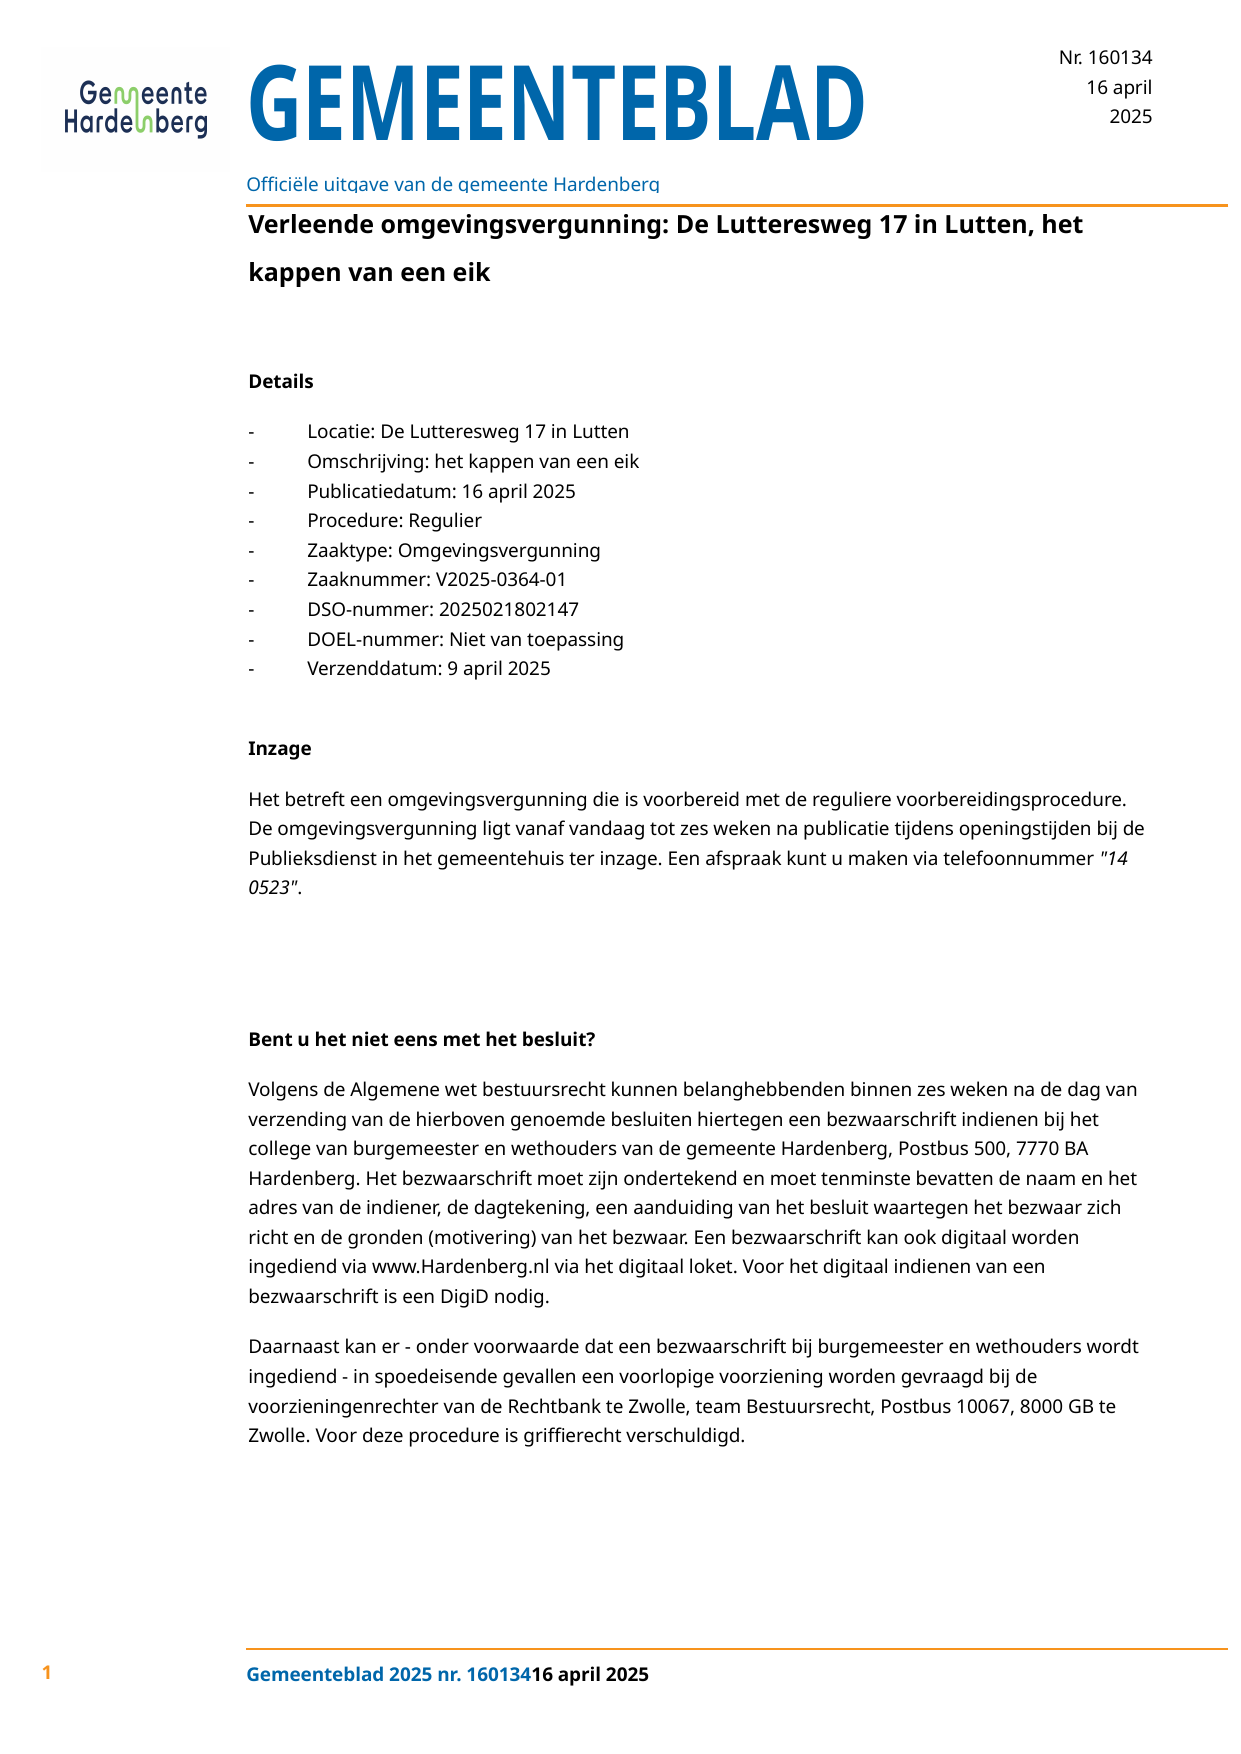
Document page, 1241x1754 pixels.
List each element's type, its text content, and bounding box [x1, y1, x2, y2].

list Publicatiedatum: 16 april 2025 [248, 478, 1152, 504]
list Zaaktype: Omgevingsvergunning [248, 537, 1152, 563]
text Inzage [248, 735, 1152, 761]
text Details [248, 368, 1152, 394]
text Verleende omgevingsvergunning: De Lutteresweg 17 in Lutten, het kappen van een eik [248, 207, 1152, 288]
list Verzenddatum: 9 april 2025 [248, 655, 1152, 681]
text Bent u het niet eens met het besluit? [248, 1026, 1152, 1052]
list Omschrijving: het kappen van een eik [248, 448, 1152, 474]
list Locatie: De Lutteresweg 17 in Lutten [248, 419, 1152, 444]
text Het betreft een omgevingsvergunning die is voorbereid met de reguliere voorbereidingsprocedure. De omgevingsvergunning ligt vanaf vandaag tot zes weken na publicatie tijdens openingstijden bij de Publieksdienst in het gemeentehuis ter inzage. Een afspraak kunt u maken via telefoonnummer "14 0523". [248, 786, 1152, 900]
text Daarnaast kan er - onder voorwaarde dat een bezwaarschrift bij burgemeester en wethouders wordt ingediend - in spoedeisende gevallen een voorlopige voorziening worden gevraagd bij de voorzieningenrechter van de Rechtbank te Zwolle, team Bestuursrecht, Postbus 10067, 8000 GB te Zwolle. Voor deze procedure is griffierecht verschuldigd. [248, 1334, 1152, 1448]
list DSO-nummer: 2025021802147 [248, 596, 1152, 622]
list Zaaknummer: V2025-0364-01 [248, 567, 1152, 592]
picture [41, 47, 231, 172]
list Procedure: Regulier [248, 507, 1152, 533]
list DOEL-nummer: Niet van toepassing [248, 626, 1152, 652]
text Volgens de Algemene wet bestuursrecht kunnen belanghebbenden binnen zes weken na de dag van verzending van de hierboven genoemde besluiten hiertegen een bezwaarschrift indienen bij het college van burgemeester en wethouders van de gemeente Hardenberg, Postbus 500, 7770 BA Hardenberg. Het bezwaarschrift moet zijn ondertekend en moet tenminste bevatten de naam en het adres van de indiener, de dagtekening, een aanduiding van het besluit waartegen het bezwaar zich richt en de gronden (motivering) van het bezwaar. Een bezwaarschrift kan ook digitaal worden ingediend via www.Hardenberg.nl via het digitaal loket. Voor het digitaal indienen van een bezwaarschrift is een DigiD nodig. [248, 1076, 1152, 1309]
